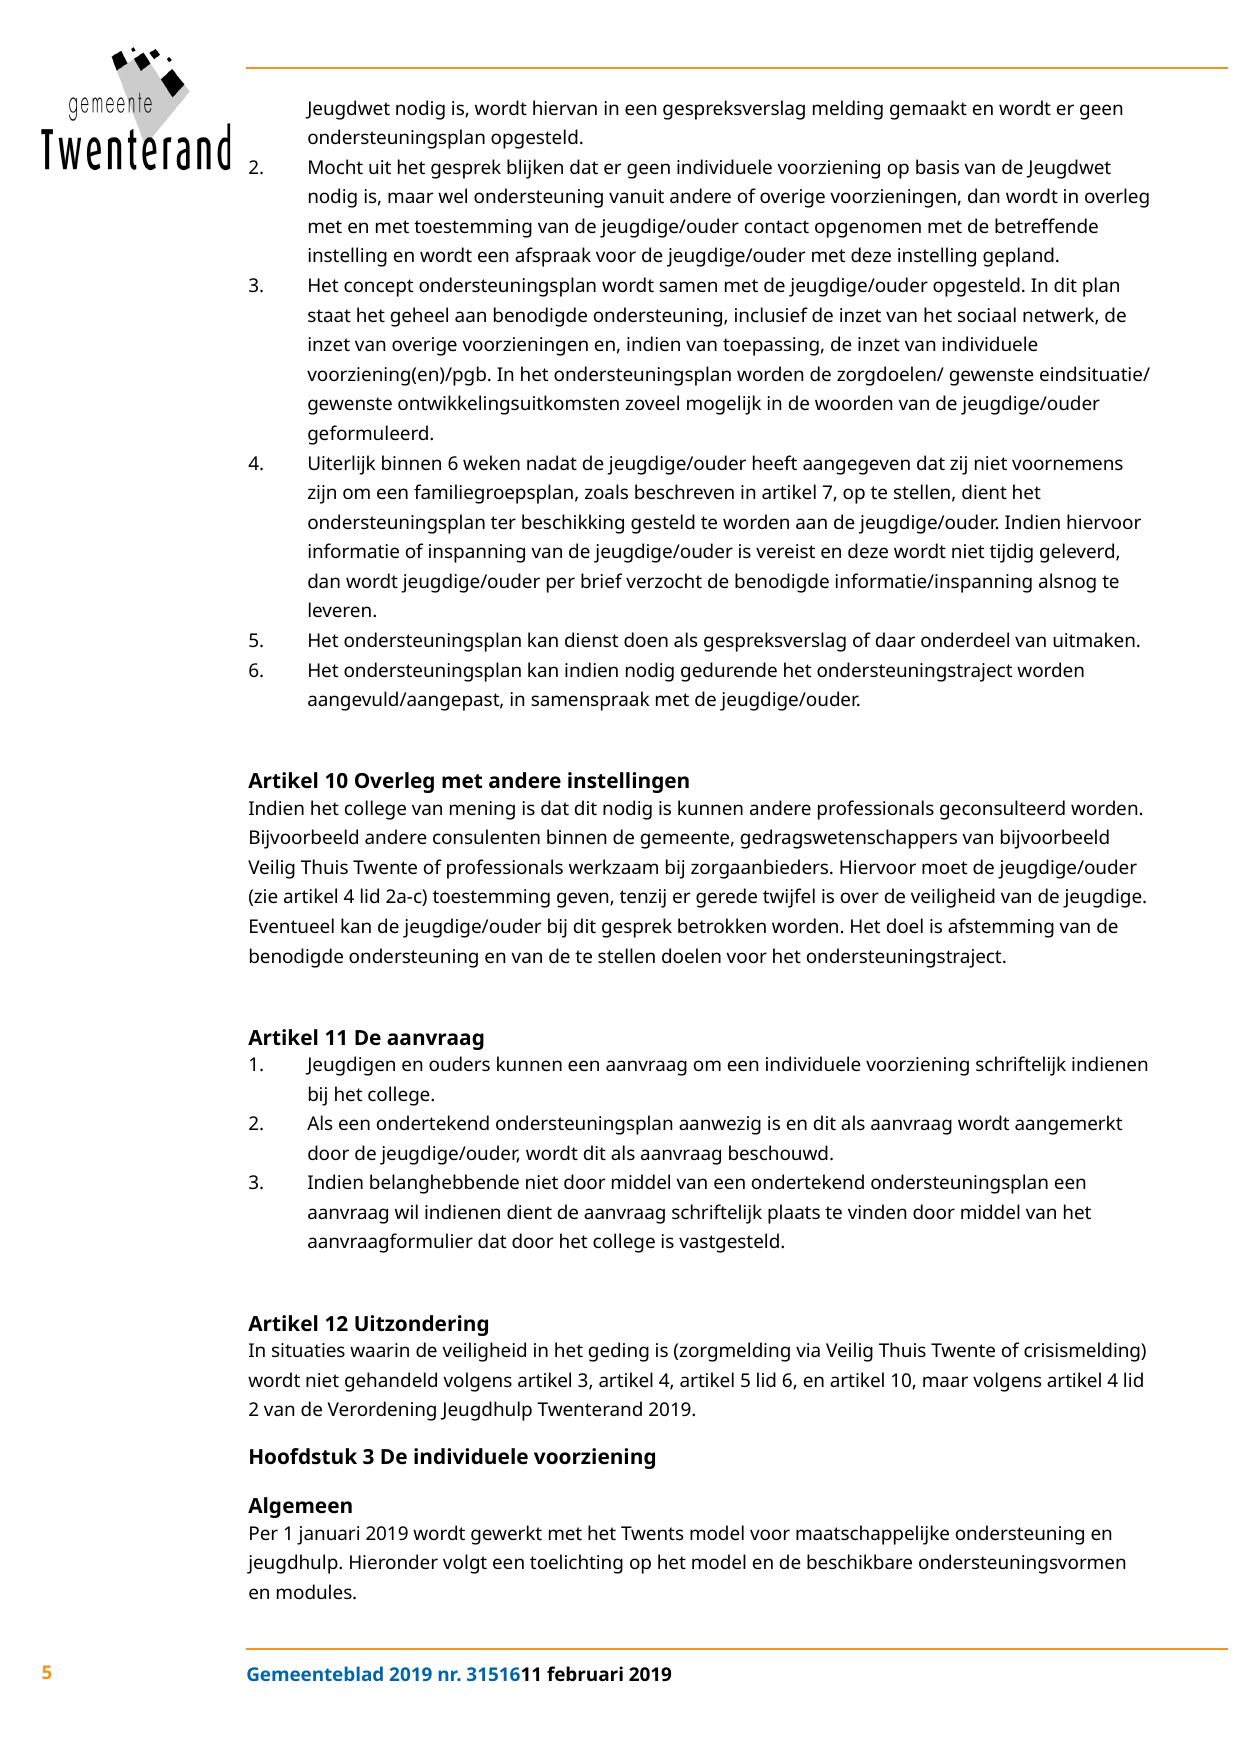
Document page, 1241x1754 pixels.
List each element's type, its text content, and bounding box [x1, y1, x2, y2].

list Jeugdigen en ouders kunnen een aanvraag om een individuele voorziening schriftelijk indienen bij het college. [248, 1051, 1152, 1107]
text Algemeen [248, 1491, 1152, 1520]
text In situaties waarin de veiligheid in het geding is (zorgmelding via Veilig Thuis Twente of crisismelding) wordt niet gehandeld volgens artikel 3, artikel 4, artikel 5 lid 6, en artikel 10, maar volgens artikel 4 lid 2 van de Verordening Jeugdhulp Twenterand 2019. [248, 1337, 1152, 1422]
list Het ondersteuningsplan kan dienst doen als gespreksverslag of daar onderdeel van uitmaken. [248, 627, 1152, 653]
text Artikel 11 De aanvraag [248, 1023, 1152, 1051]
list Mocht uit het gesprek blijken dat er geen individuele voorziening op basis van de Jeugdwet nodig is, maar wel ondersteuning vanuit andere of overige voorzieningen, dan wordt in overleg met en met toestemming van de jeugdige/ouder contact opgenomen met de betreffende instelling en wordt een afspraak voor de jeugdige/ouder met deze instelling gepland. [248, 154, 1152, 268]
list Uiterlijk binnen 6 weken nadat de jeugdige/ouder heeft aangegeven dat zij niet voornemens zijn om een familiegroepsplan, zoals beschreven in artikel 7, op te stellen, dient het ondersteuningsplan ter beschikking gesteld te worden aan de jeugdige/ouder. Indien hiervoor informatie of inspanning van de jeugdige/ouder is vereist en deze wordt niet tijdig geleverd, dan wordt jeugdige/ouder per brief verzocht de benodigde informatie/inspanning alsnog te leveren. [248, 450, 1152, 623]
list Indien belanghebbende niet door middel van een ondertekend ondersteuningsplan een aanvraag wil indienen dient de aanvraag schriftelijk plaats te vinden door middel van het aanvraagformulier dat door het college is vastgesteld. [248, 1169, 1152, 1254]
list Jeugdwet nodig is, wordt hiervan in een gespreksverslag melding gemaakt en wordt er geen ondersteuningsplan opgesteld. [248, 95, 1152, 150]
text Per 1 januari 2019 wordt gewerkt met het Twents model voor maatschappelijke ondersteuning en jeugdhulp. Hieronder volgt een toelichting op het model en de beschikbare ondersteuningsvormen en modules. [248, 1520, 1152, 1604]
list Het concept ondersteuningsplan wordt samen met de jeugdige/ouder opgesteld. In dit plan staat het geheel aan benodigde ondersteuning, inclusief de inzet van het sociaal netwerk, de inzet van overige voorzieningen en, indien van toepassing, de inzet van individuele voorziening(en)/pgb. In het ondersteuningsplan worden de zorgdoelen/ gewenste eindsituatie/ gewenste ontwikkelingsuitkomsten zoveel mogelijk in de woorden van de jeugdige/ouder geformuleerd. [248, 272, 1152, 446]
list Als een ondertekend ondersteuningsplan aanwezig is en dit als aanvraag wordt aangemerkt door de jeugdige/ouder, wordt dit als aanvraag beschouwd. [248, 1110, 1152, 1166]
picture [41, 47, 231, 172]
text Artikel 12 Uitzondering [248, 1309, 1152, 1337]
text Indien het college van mening is dat dit nodig is kunnen andere professionals geconsulteerd worden. Bijvoorbeeld andere consulenten binnen de gemeente, gedragswetenschappers van bijvoorbeeld Veilig Thuis Twente of professionals werkzaam bij zorgaanbieders. Hiervoor moet de jeugdige/ouder (zie artikel 4 lid 2a-c) toestemming geven, tenzij er gerede twijfel is over de veiligheid van de jeugdige. Eventueel kan de jeugdige/ouder bij dit gesprek betrokken worden. Het doel is afstemming van de benodigde ondersteuning en van de te stellen doelen voor het ondersteuningstraject. [248, 795, 1152, 968]
text Artikel 10 Overleg met andere instellingen [248, 766, 1152, 795]
list Het ondersteuningsplan kan indien nodig gedurende het ondersteuningstraject worden aangevuld/aangepast, in samenspraak met de jeugdige/ouder. [248, 657, 1152, 712]
text Hoofdstuk 3 De individuele voorziening [248, 1442, 1152, 1470]
